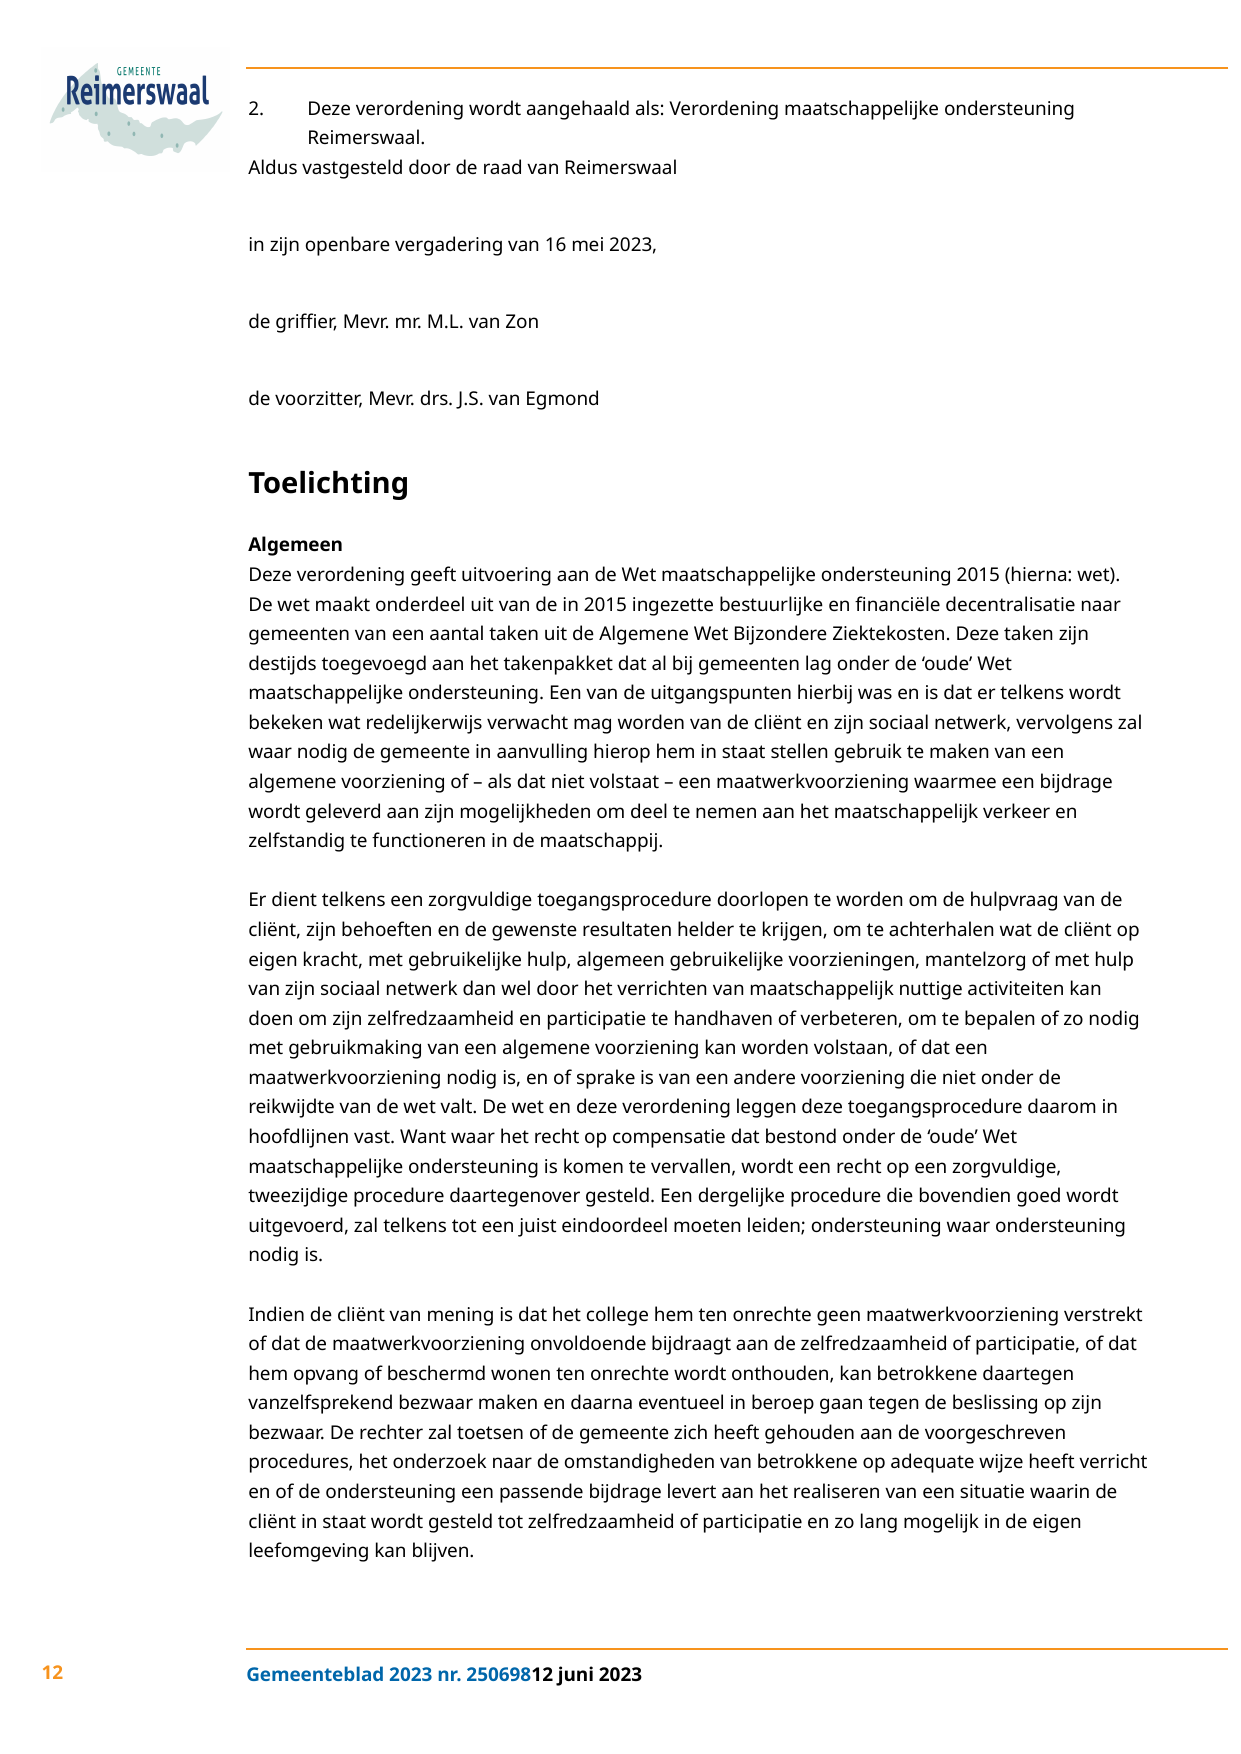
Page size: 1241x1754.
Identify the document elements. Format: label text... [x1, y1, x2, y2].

text Aldus vastgesteld door de raad van Reimerswaal [248, 154, 1152, 180]
picture [41, 47, 231, 172]
text Deze verordening geeft uitvoering aan de Wet maatschappelijke ondersteuning 2015 (hierna: wet). [248, 561, 1152, 587]
text Toelichting [248, 463, 1152, 502]
list Deze verordening wordt aangehaald als: Verordening maatschappelijke ondersteuning Reimerswaal. [248, 95, 1152, 150]
text Indien de cliënt van mening is dat het college hem ten onrechte geen maatwerkvoorziening verstrekt of dat de maatwerkvoorziening onvoldoende bijdraagt aan de zelfredzaamheid of participatie, of dat hem opvang of beschermd wonen ten onrechte wordt onthouden, kan betrokkene daartegen vanzelfsprekend bezwaar maken en daarna eventueel in beroep gaan tegen de beslissing op zijn bezwaar. De rechter zal toetsen of de gemeente zich heeft gehouden aan de voorgeschreven procedures, het onderzoek naar de omstandigheden van betrokkene op adequate wijze heeft verricht en of de ondersteuning een passende bijdrage levert aan het realiseren van een situatie waarin de cliënt in staat wordt gesteld tot zelfredzaamheid of participatie en zo lang mogelijk in de eigen leefomgeving kan blijven. [248, 1301, 1152, 1563]
text de griffier, Mevr. mr. M.L. van Zon [248, 308, 1152, 334]
text Er dient telkens een zorgvuldige toegangsprocedure doorlopen te worden om de hulpvraag van de cliënt, zijn behoeften en de gewenste resultaten helder te krijgen, om te achterhalen wat de cliënt op eigen kracht, met gebruikelijke hulp, algemeen gebruikelijke voorzieningen, mantelzorg of met hulp van zijn sociaal netwerk dan wel door het verrichten van maatschappelijk nuttige activiteiten kan doen om zijn zelfredzaamheid en participatie te handhaven of verbeteren, om te bepalen of zo nodig met gebruikmaking van een algemene voorziening kan worden volstaan, of dat een maatwerkvoorziening nodig is, en of sprake is van een andere voorziening die niet onder de reikwijdte van de wet valt. De wet en deze verordening leggen deze toegangsprocedure daarom in hoofdlijnen vast. Want waar het recht op compensatie dat bestond onder de ‘oude’ Wet maatschappelijke ondersteuning is komen te vervallen, wordt een recht op een zorgvuldige, tweezijdige procedure daartegenover gesteld. Een dergelijke procedure die bovendien goed wordt uitgevoerd, zal telkens tot een juist eindoordeel moeten leiden; ondersteuning waar ondersteuning nodig is. [248, 887, 1152, 1267]
text Algemeen [248, 532, 1152, 557]
text in zijn openbare vergadering van 16 mei 2023, [248, 231, 1152, 257]
text De wet maakt onderdeel uit van de in 2015 ingezette bestuurlijke en financiële decentralisatie naar gemeenten van een aantal taken uit de Algemene Wet Bijzondere Ziektekosten. Deze taken zijn destijds toegevoegd aan het takenpakket dat al bij gemeenten lag onder de ‘oude’ Wet maatschappelijke ondersteuning. Een van de uitgangspunten hierbij was en is dat er telkens wordt bekeken wat redelijkerwijs verwacht mag worden van de cliënt en zijn sociaal netwerk, vervolgens zal waar nodig de gemeente in aanvulling hierop hem in staat stellen gebruik te maken van een algemene voorziening of – als dat niet volstaat – een maatwerkvoorziening waarmee een bijdrage wordt geleverd aan zijn mogelijkheden om deel te nemen aan het maatschappelijk verkeer en zelfstandig te functioneren in de maatschappij. [248, 591, 1152, 853]
text de voorzitter, Mevr. drs. J.S. van Egmond [248, 386, 1152, 411]
